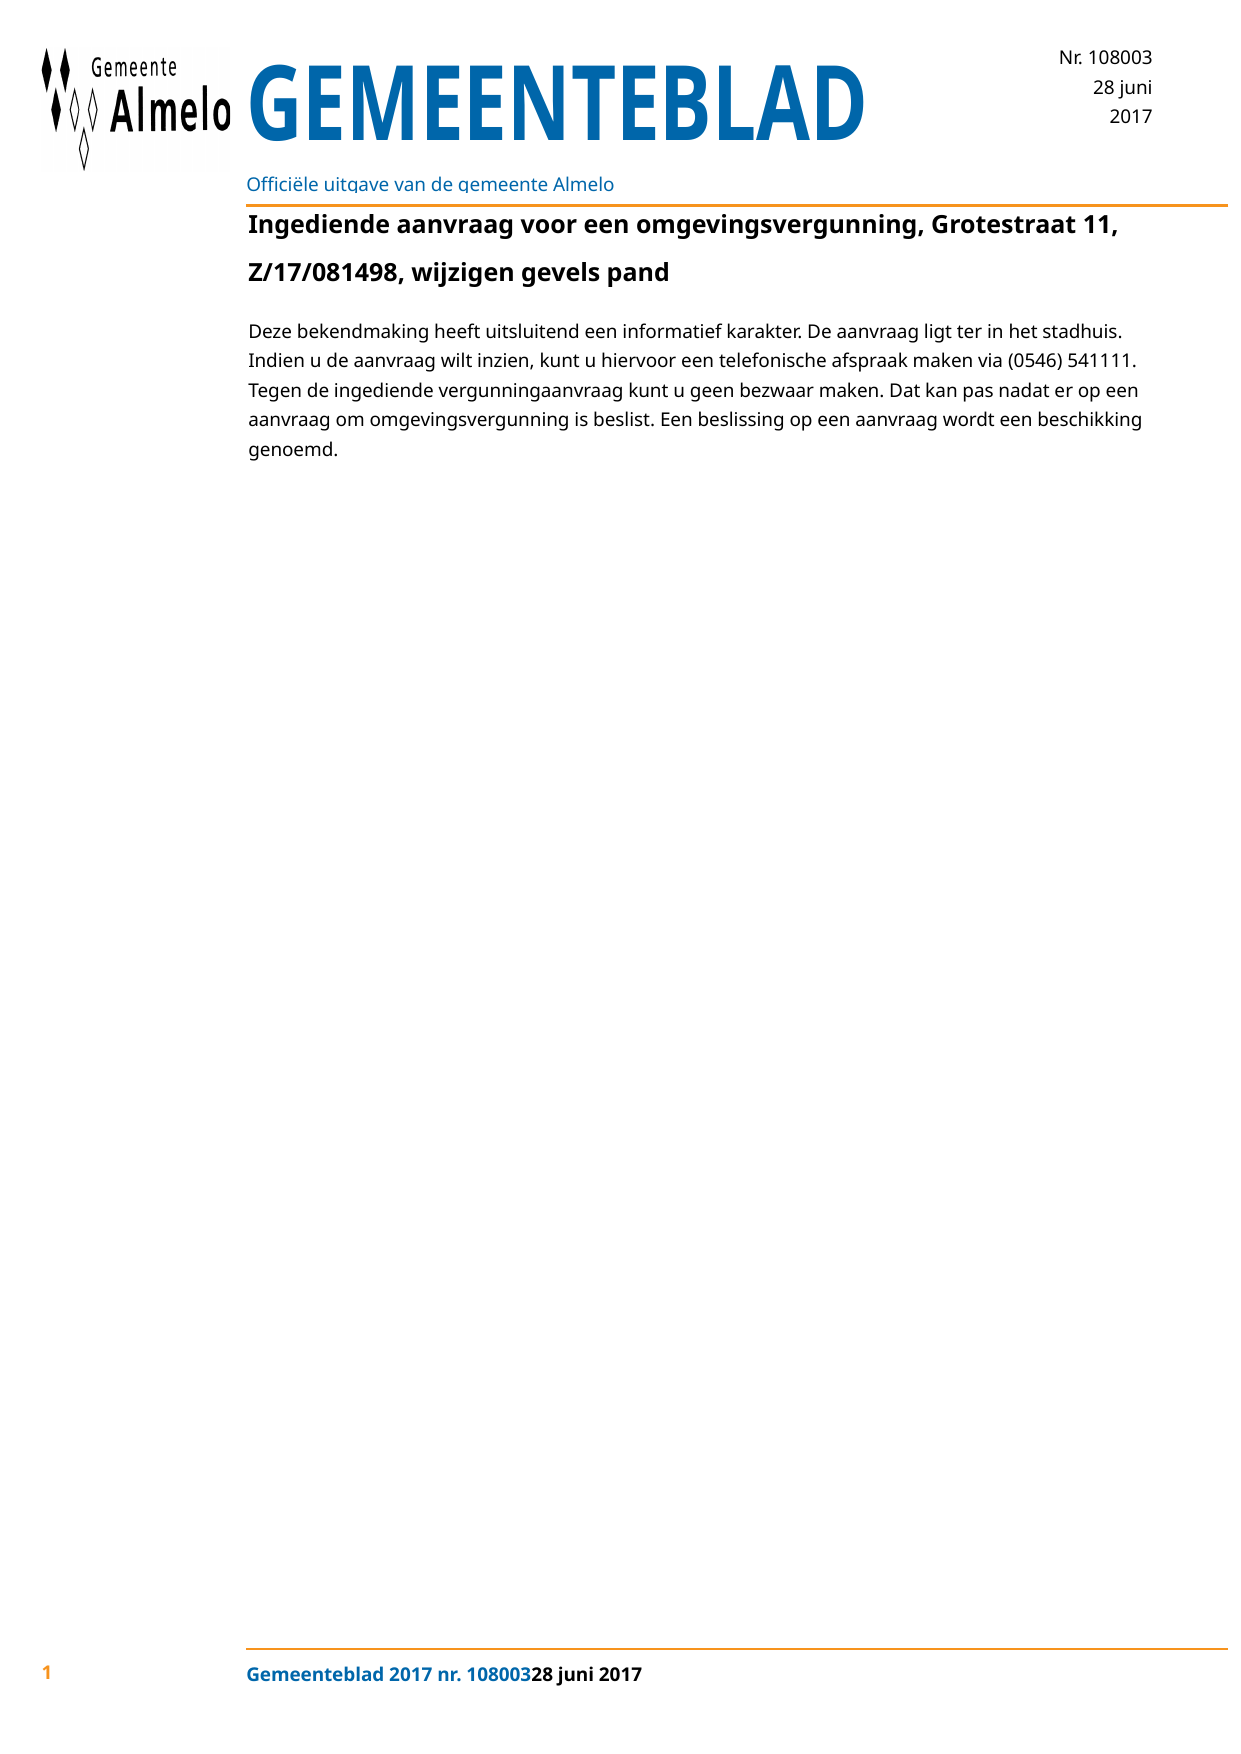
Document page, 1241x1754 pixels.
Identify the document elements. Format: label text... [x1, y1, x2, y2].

text Deze bekendmaking heeft uitsluitend een informatief karakter. De aanvraag ligt ter in het stadhuis. Indien u de aanvraag wilt inzien, kunt u hiervoor een telefonische afspraak maken via (0546) 541111. Tegen de ingediende vergunningaanvraag kunt u geen bezwaar maken. Dat kan pas nadat er op een aanvraag om omgevingsvergunning is beslist. Een beslissing op een aanvraag wordt een beschikking genoemd. [248, 318, 1152, 462]
text Ingediende aanvraag voor een omgevingsvergunning, Grotestraat 11, Z/17/081498, wijzigen gevels pand [248, 207, 1152, 288]
picture [41, 47, 231, 172]
